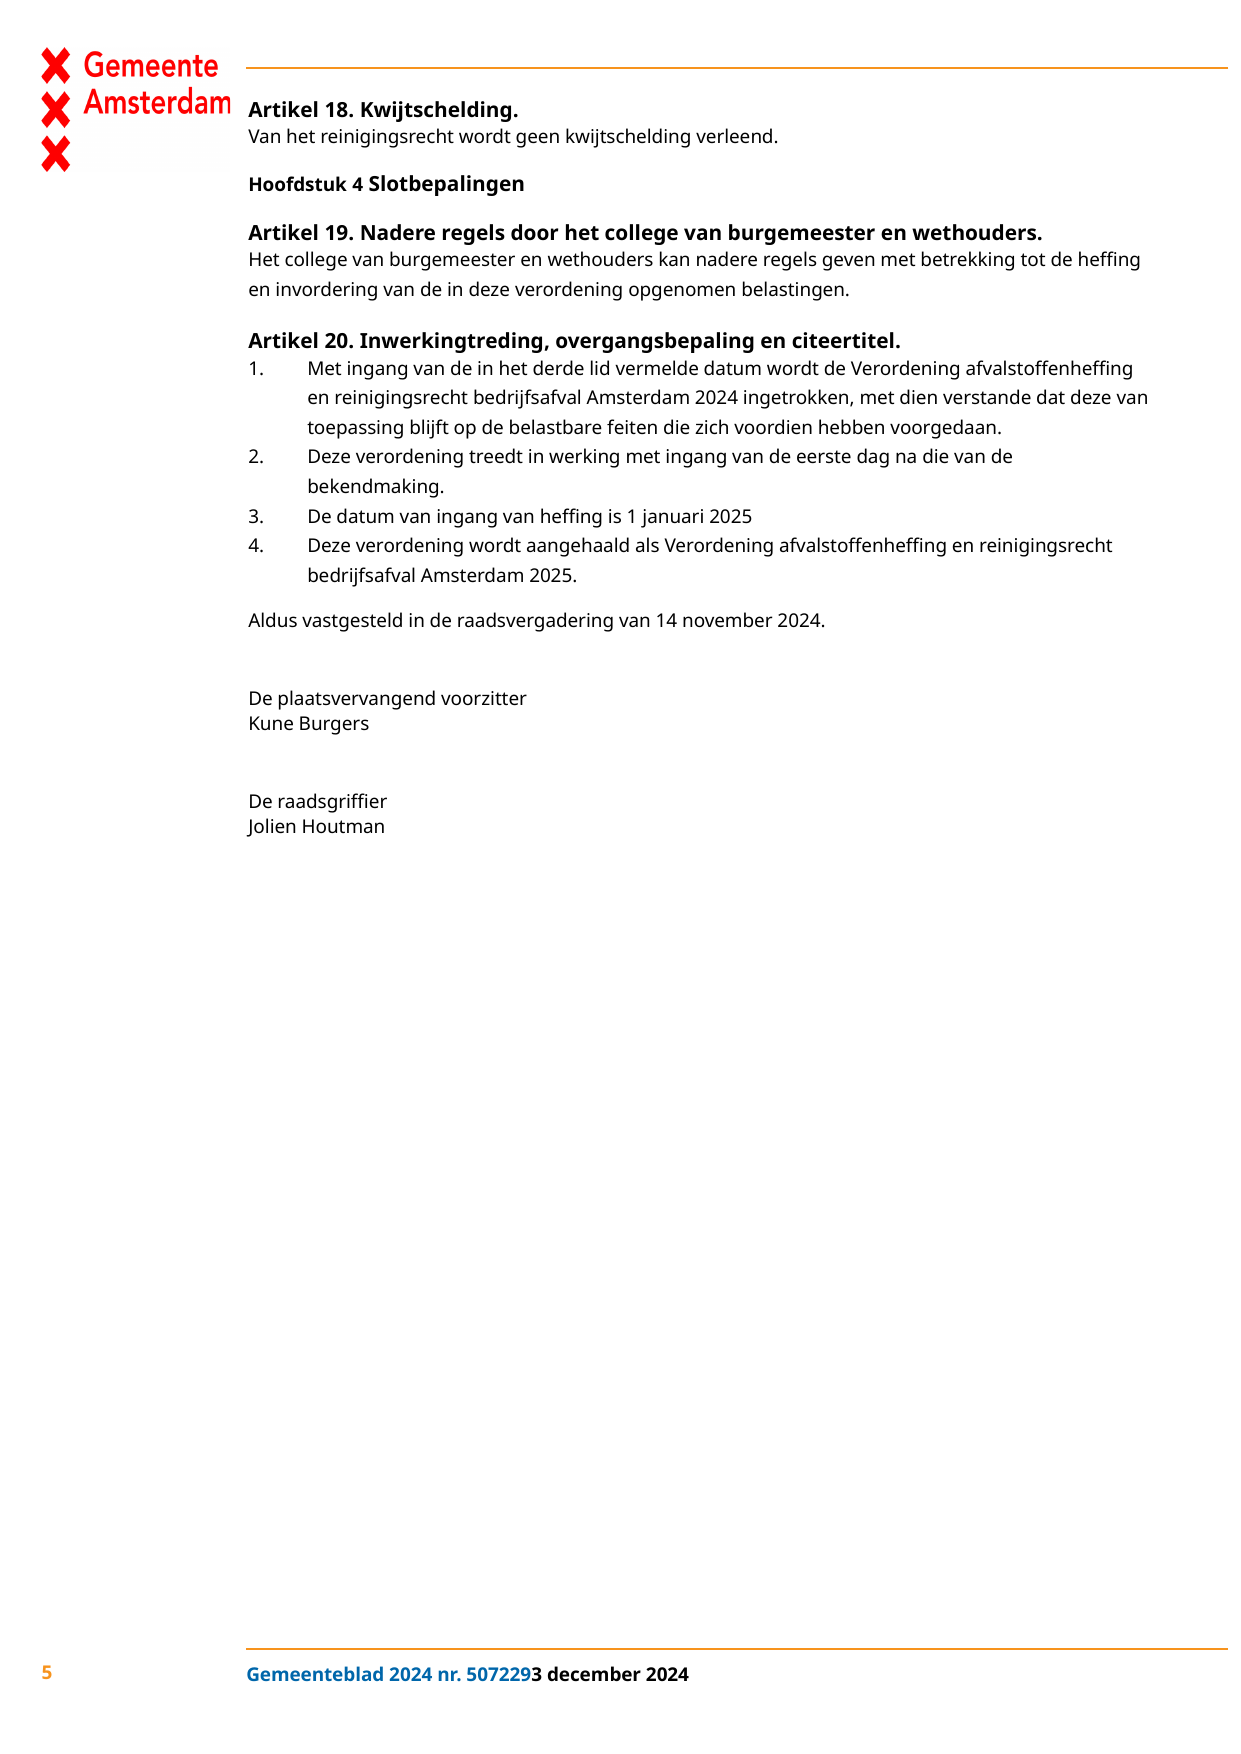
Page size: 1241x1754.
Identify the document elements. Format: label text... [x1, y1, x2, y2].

text Artikel 19. Nadere regels door het college van burgemeester en wethouders. [248, 218, 1152, 247]
text Artikel 18. Kwijtschelding. [248, 95, 1152, 123]
text Jolien Houtman [248, 813, 1152, 839]
text Aldus vastgesteld in de raadsvergadering van 14 november 2024. [248, 608, 1152, 633]
list Deze verordening wordt aangehaald als Verordening afvalstoffenheffing en reinigingsrecht bedrijfsafval Amsterdam 2025. [248, 532, 1152, 588]
list De datum van ingang van heffing is 1 januari 2025 [248, 503, 1152, 529]
list Met ingang van de in het derde lid vermelde datum wordt de Verordening afvalstoffenheffing en reinigingsrecht bedrijfsafval Amsterdam 2024 ingetrokken, met dien verstande dat deze van toepassing blijft op de belastbare feiten die zich voordien hebben voorgedaan. [248, 355, 1152, 440]
text Kune Burgers [248, 711, 1152, 736]
text Hoofdstuk 4 Slotbepalingen [248, 169, 1152, 197]
text Het college van burgemeester en wethouders kan nadere regels geven met betrekking tot de heffing en invordering van de in deze verordening opgenomen belastingen. [248, 247, 1152, 302]
text Artikel 20. Inwerkingtreding, overgangsbepaling en citeertitel. [248, 327, 1152, 355]
list Deze verordening treedt in werking met ingang van de eerste dag na die van de bekendmaking. [248, 444, 1152, 499]
text Van het reinigingsrecht wordt geen kwijtschelding verleend. [248, 123, 1152, 149]
text De plaatsvervangend voorzitter [248, 685, 1152, 711]
picture [41, 47, 231, 172]
text De raadsgriffier [248, 788, 1152, 813]
